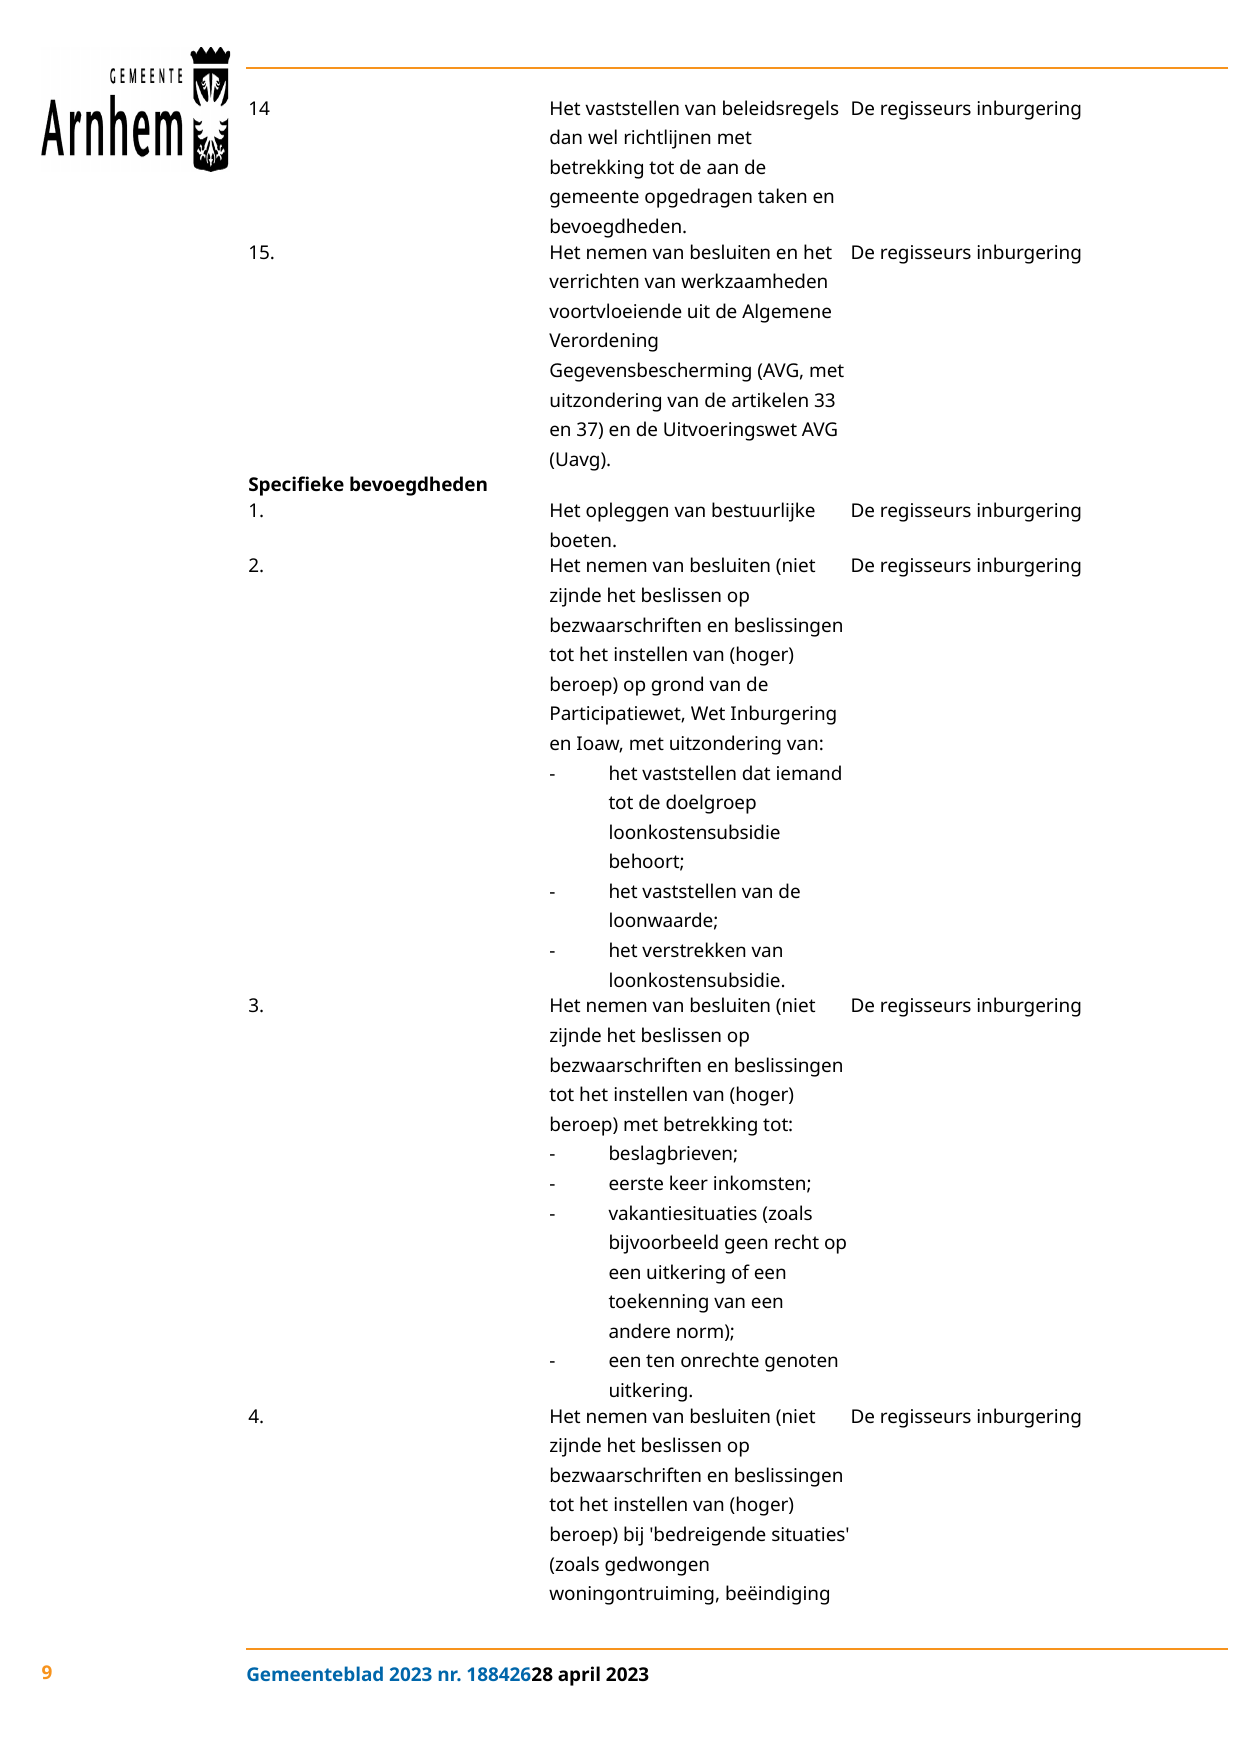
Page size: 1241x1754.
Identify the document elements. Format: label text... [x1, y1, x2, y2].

table_cell Het nemen van besluiten (niet zijnde het beslissen op bezwaarschriften en beslissingen tot het instellen van (hoger) beroep) op grond van de Participatiewet, Wet Inburgering en Ioaw, met uitzondering van: het vaststellen dat iemand tot de doelgroep loonkostensubsidie behoort; het vaststellen van de loonwaarde; het verstrekken van loonkostensubsidie. [549, 553, 850, 993]
table_cell Het opleggen van bestuurlijke boeten. [549, 498, 850, 553]
table_cell [248, 498, 549, 553]
table_cell Het nemen van besluiten (niet zijnde het beslissen op bezwaarschriften en beslissingen tot het instellen van (hoger) beroep) bij 'bedreigende situaties' (zoals gedwongen woningontruiming, beëindiging [549, 1403, 850, 1606]
table_cell Het nemen van besluiten en het verrichten van werkzaamheden voortvloeiende uit de Algemene Verordening Gegevensbescherming (AVG, met uitzondering van de artikelen 33 en 37) en de Uitvoeringswet AVG (Uavg). [549, 239, 850, 472]
table_cell De regisseurs inburgering [850, 498, 1152, 553]
table_cell De regisseurs inburgering [850, 1403, 1152, 1606]
table_cell [248, 553, 549, 993]
table_cell [248, 1403, 549, 1606]
table_cell [248, 239, 549, 472]
table_cell De regisseurs inburgering [850, 95, 1152, 239]
table_cell [248, 993, 549, 1403]
picture [41, 47, 231, 172]
table_cell Het nemen van besluiten (niet zijnde het beslissen op bezwaarschriften en beslissingen tot het instellen van (hoger) beroep) met betrekking tot: beslagbrieven; eerste keer inkomsten; vakantiesituaties (zoals bijvoorbeeld geen recht op een uitkering of een toekenning van een andere norm); een ten onrechte genoten uitkering. [549, 993, 850, 1403]
table_cell Specifieke bevoegdheden [248, 472, 1152, 497]
table_cell De regisseurs inburgering [850, 993, 1152, 1403]
table_cell Het vaststellen van beleidsregels dan wel richtlijnen met betrekking tot de aan de gemeente opgedragen taken en bevoegdheden. [549, 95, 850, 239]
table_cell De regisseurs inburgering [850, 553, 1152, 993]
table_cell [248, 95, 549, 239]
table_cell De regisseurs inburgering [850, 239, 1152, 472]
